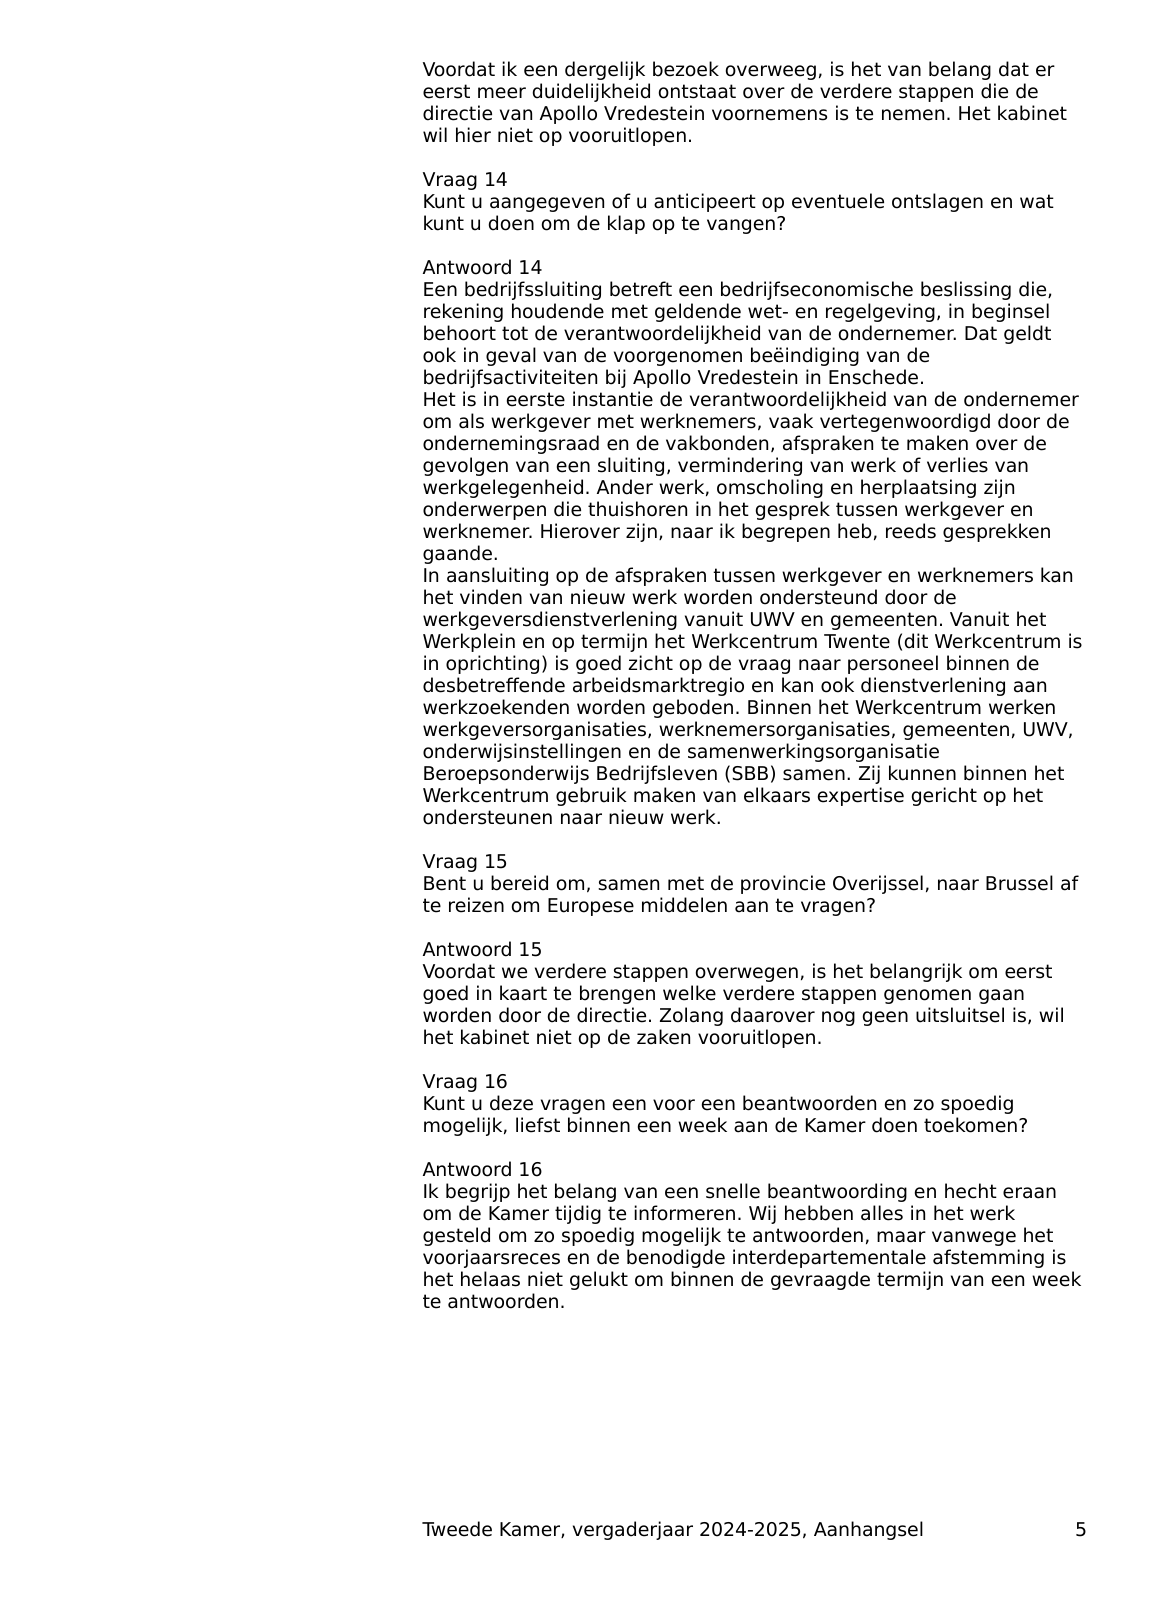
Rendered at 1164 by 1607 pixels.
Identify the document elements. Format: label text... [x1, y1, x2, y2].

text Het is in eerste instantie de verantwoordelijkheid van de ondernemer om als werkgever met werknemers, vaak vertegenwoordigd door de ondernemingsraad en de vakbonden, afspraken te maken over de gevolgen van een sluiting, vermindering van werk of verlies van werkgelegenheid. Ander werk, omscholing en herplaatsing zijn onderwerpen die thuishoren in het gesprek tussen werkgever en werknemer. Hierover zijn, naar ik begrepen heb, reeds gesprekken gaande. [422, 389, 1087, 565]
text Bent u bereid om, samen met de provincie Overijssel, naar Brussel af te reizen om Europese middelen aan te vragen? [422, 873, 1087, 917]
text Vraag 16 [422, 1071, 1087, 1093]
text Kunt u deze vragen een voor een beantwoorden en zo spoedig mogelijk, liefst binnen een week aan de Kamer doen toekomen? [422, 1093, 1087, 1137]
text Antwoord 15 [422, 939, 1087, 961]
text Ik begrijp het belang van een snelle beantwoording en hecht eraan om de Kamer tijdig te informeren. Wij hebben alles in het werk gesteld om zo spoedig mogelijk te antwoorden, maar vanwege het voorjaarsreces en de benodigde interdepartementale afstemming is het helaas niet gelukt om binnen de gevraagde termijn van een week te antwoorden. [422, 1181, 1087, 1313]
text Voordat we verdere stappen overwegen, is het belangrijk om eerst goed in kaart te brengen welke verdere stappen genomen gaan worden door de directie. Zolang daarover nog geen uitsluitsel is, wil het kabinet niet op de zaken vooruitlopen. [422, 961, 1087, 1049]
text Vraag 14 [422, 169, 1087, 191]
text Een bedrijfssluiting betreft een bedrijfseconomische beslissing die, rekening houdende met geldende wet- en regelgeving, in beginsel behoort tot de verantwoordelijkheid van de ondernemer. Dat geldt ook in geval van de voorgenomen beëindiging van de bedrijfsactiviteiten bij Apollo Vredestein in Enschede. [422, 279, 1087, 389]
text Kunt u aangegeven of u anticipeert op eventuele ontslagen en wat kunt u doen om de klap op te vangen? [422, 191, 1087, 235]
text Vraag 15 [422, 851, 1087, 873]
text Antwoord 16 [422, 1159, 1087, 1181]
text Antwoord 14 [422, 257, 1087, 279]
text Voordat ik een dergelijk bezoek overweeg, is het van belang dat er eerst meer duidelijkheid ontstaat over de verdere stappen die de directie van Apollo Vredestein voornemens is te nemen. Het kabinet wil hier niet op vooruitlopen. [422, 59, 1087, 147]
text In aansluiting op de afspraken tussen werkgever en werknemers kan het vinden van nieuw werk worden ondersteund door de werkgeversdienstverlening vanuit UWV en gemeenten. Vanuit het Werkplein en op termijn het Werkcentrum Twente (dit Werkcentrum is in oprichting) is goed zicht op de vraag naar personeel binnen de desbetreffende arbeidsmarktregio en kan ook dienstverlening aan werkzoekenden worden geboden. Binnen het Werkcentrum werken werkgeversorganisaties, werknemersorganisaties, gemeenten, UWV, onderwijsinstellingen en de samenwerkingsorganisatie Beroepsonderwijs Bedrijfsleven (SBB) samen. Zij kunnen binnen het Werkcentrum gebruik maken van elkaars expertise gericht op het ondersteunen naar nieuw werk. [422, 565, 1087, 829]
